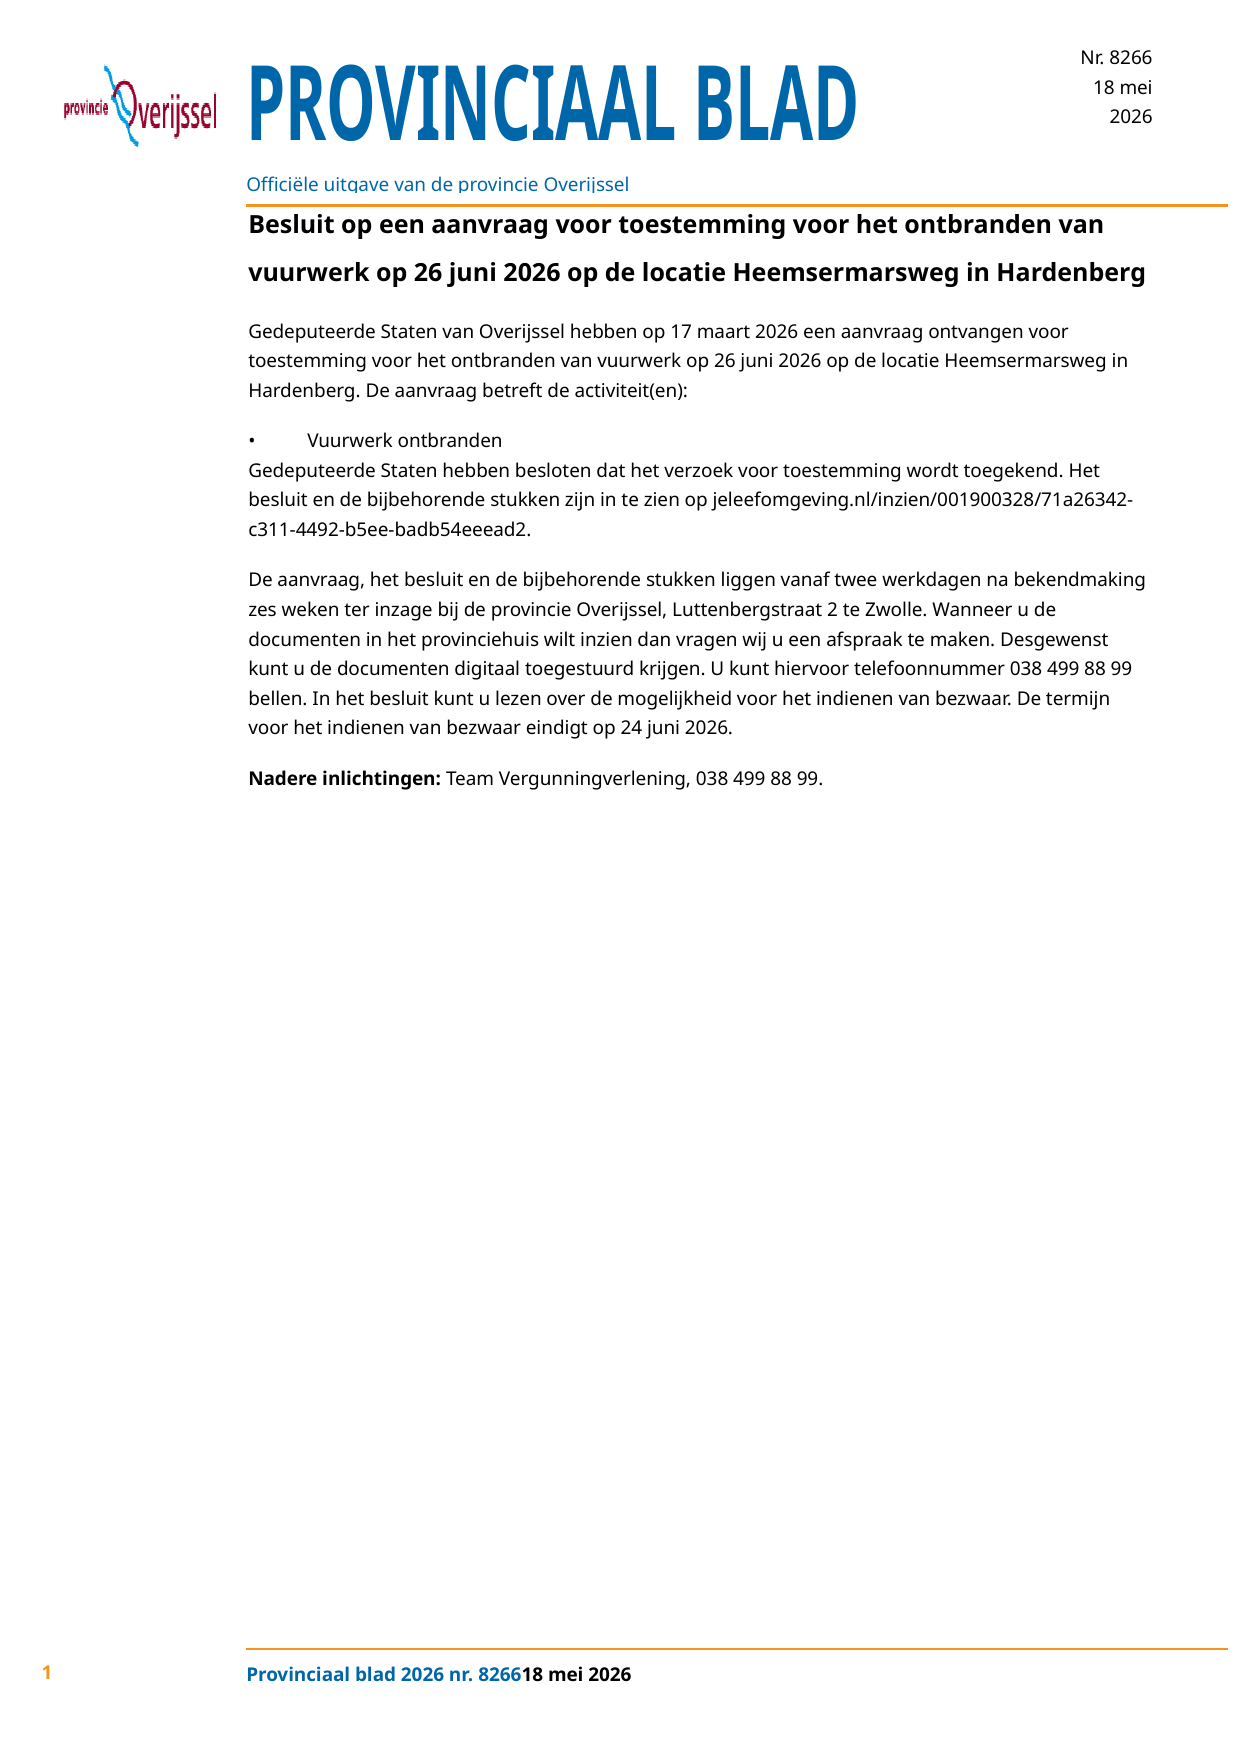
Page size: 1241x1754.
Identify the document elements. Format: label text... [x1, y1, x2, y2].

text Nadere inlichtingen: Team Vergunningverlening, 038 499 88 99. [248, 765, 1152, 791]
text Gedeputeerde Staten hebben besloten dat het verzoek voor toestemming wordt toegekend. Het besluit en de bijbehorende stukken zijn in te zien op jeleefomgeving.nl/inzien/001900328/71a26342-c311-4492-b5ee-badb54eeead2. [248, 457, 1152, 542]
text De aanvraag, het besluit en de bijbehorende stukken liggen vanaf twee werkdagen na bekendmaking zes weken ter inzage bij de provincie Overijssel, Luttenbergstraat 2 te Zwolle. Wanneer u de documenten in het provinciehuis wilt inzien dan vragen wij u een afspraak te maken. Desgewenst kunt u de documenten digitaal toegestuurd krijgen. U kunt hiervoor telefoonnummer 038 499 88 99 bellen. In het besluit kunt u lezen over de mogelijkheid voor het indienen van bezwaar. De termijn voor het indienen van bezwaar eindigt op 24 juni 2026. [248, 567, 1152, 740]
text Gedeputeerde Staten van Overijssel hebben op 17 maart 2026 een aanvraag ontvangen voor toestemming voor het ontbranden van vuurwerk op 26 juni 2026 op de locatie Heemsermarsweg in Hardenberg. De aanvraag betreft de activiteit(en): [248, 318, 1152, 403]
picture [41, 47, 231, 172]
text Besluit op een aanvraag voor toestemming voor het ontbranden van vuurwerk op 26 juni 2026 op de locatie Heemsermarsweg in Hardenberg [248, 207, 1152, 288]
list Vuurwerk ontbranden [248, 427, 1152, 453]
